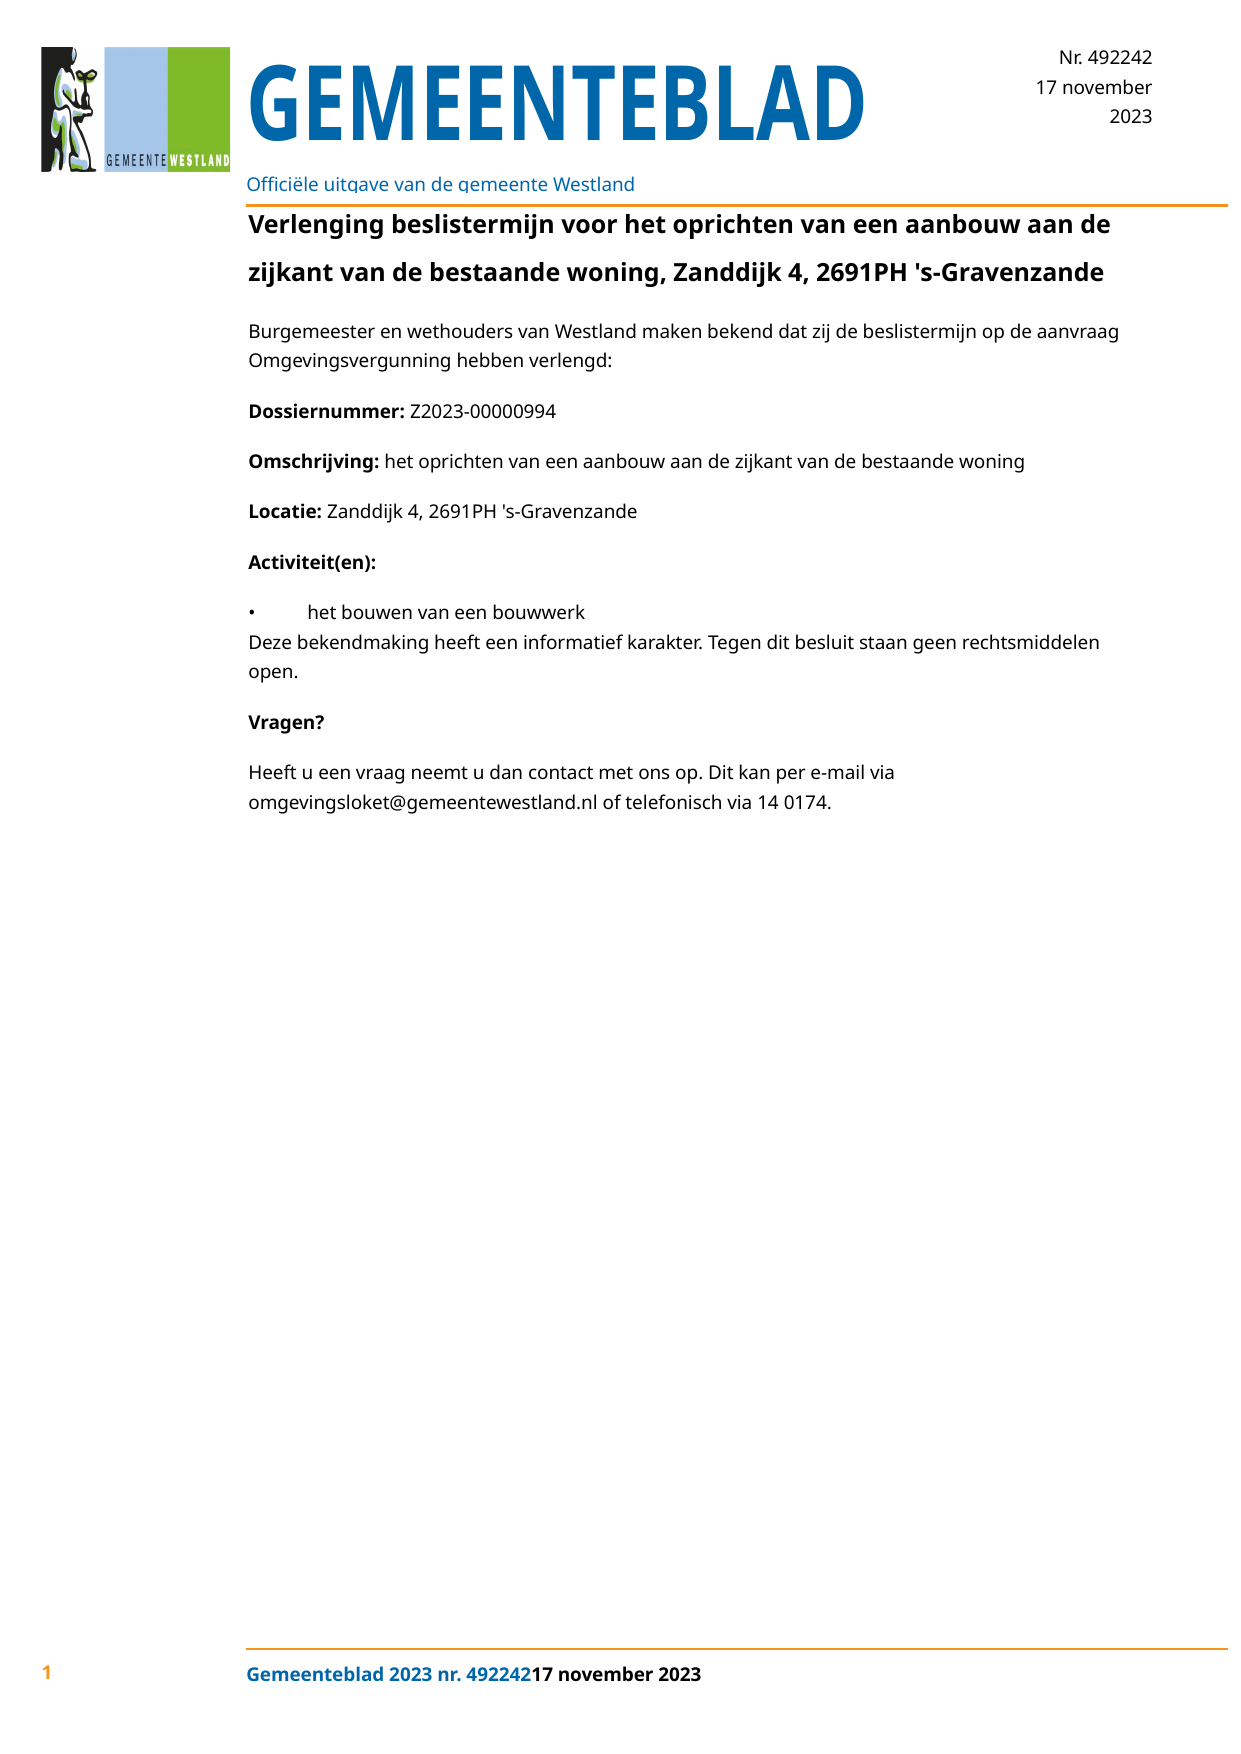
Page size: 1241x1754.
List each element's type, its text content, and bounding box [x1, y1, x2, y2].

text Omschrijving: het oprichten van een aanbouw aan de zijkant van de bestaande woning [248, 448, 1152, 474]
text Burgemeester en wethouders van Westland maken bekend dat zij de beslistermijn op de aanvraag Omgevingsvergunning hebben verlengd: [248, 318, 1152, 373]
picture [41, 47, 231, 172]
text Dossiernummer: Z2023-00000994 [248, 398, 1152, 424]
list het bouwen van een bouwwerk [248, 599, 1152, 625]
text Locatie: Zanddijk 4, 2691PH 's-Gravenzande [248, 499, 1152, 524]
text Activiteit(en): [248, 549, 1152, 575]
text Deze bekendmaking heeft een informatief karakter. Tegen dit besluit staan geen rechtsmiddelen open. [248, 629, 1152, 684]
text Vragen? [248, 709, 1152, 735]
text Heeft u een vraag neemt u dan contact met ons op. Dit kan per e-mail via omgevingsloket@gemeentewestland.nl of telefonisch via 14 0174. [248, 759, 1152, 815]
text Verlenging beslistermijn voor het oprichten van een aanbouw aan de zijkant van de bestaande woning, Zanddijk 4, 2691PH 's-Gravenzande [248, 207, 1152, 288]
